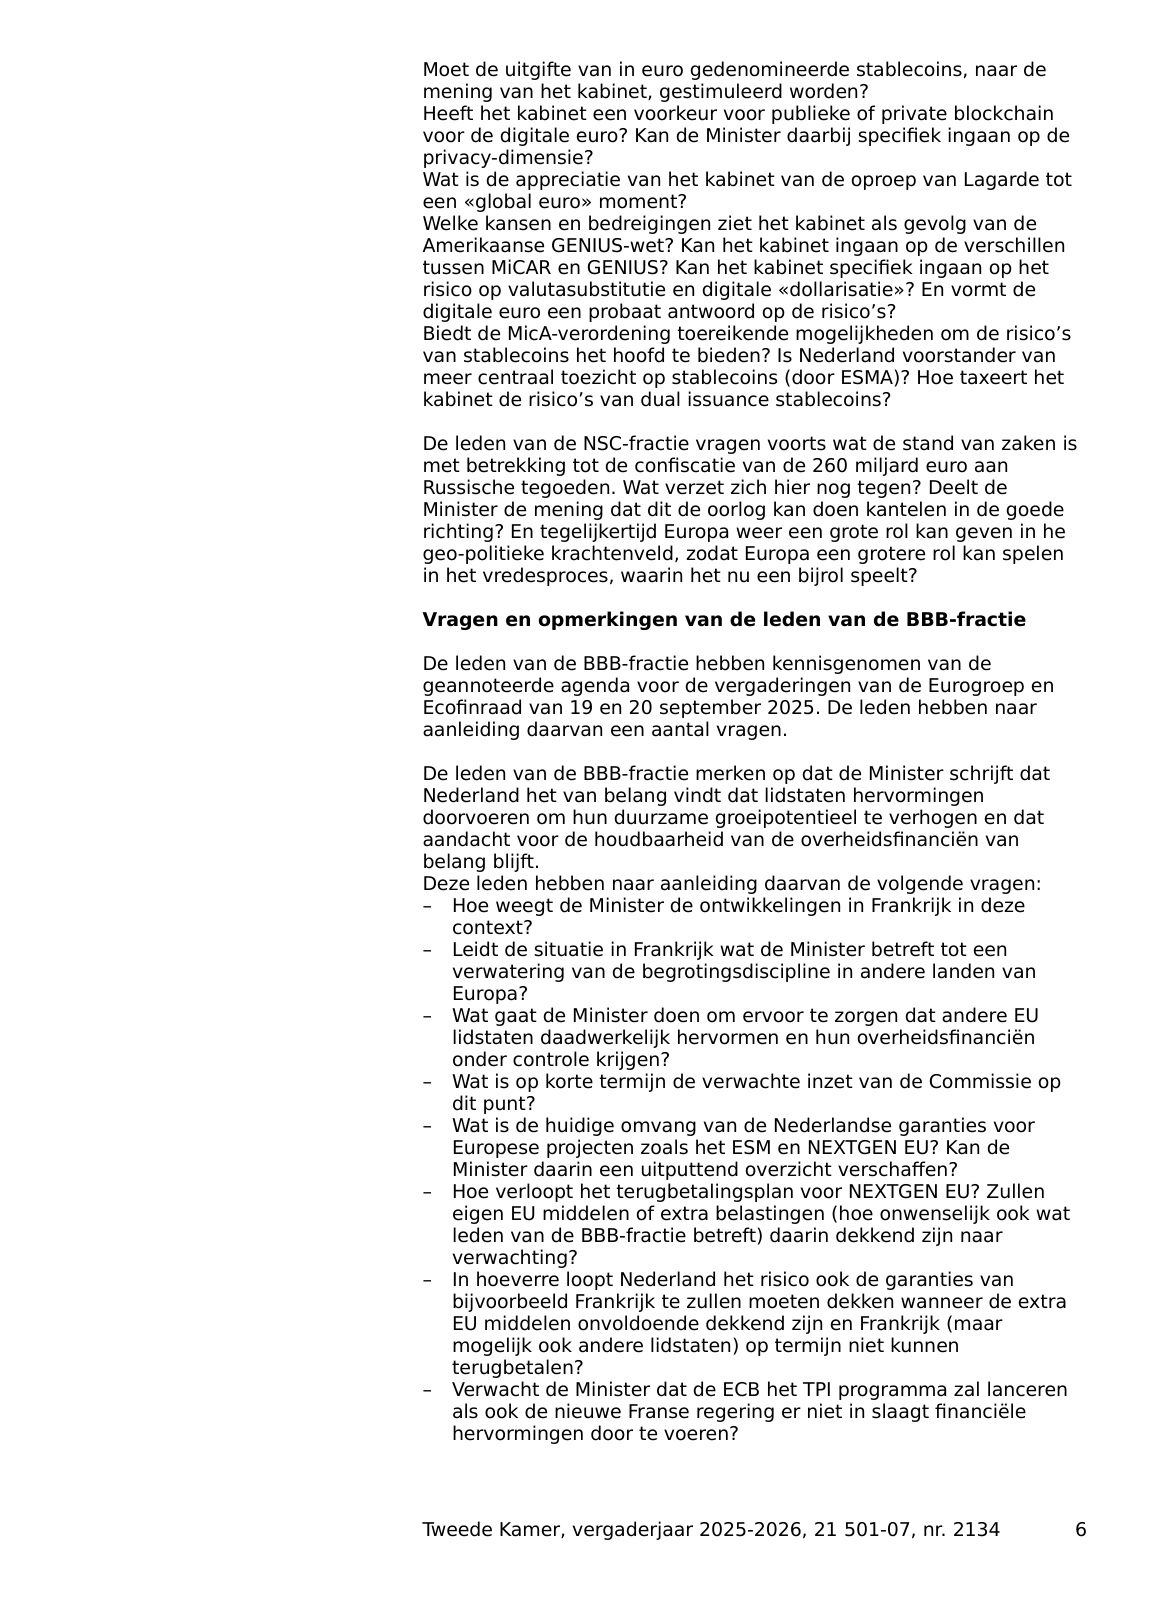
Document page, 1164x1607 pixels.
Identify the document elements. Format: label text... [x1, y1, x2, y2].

text De leden van de NSC-fractie vragen voorts wat de stand van zaken is met betrekking tot de confiscatie van de 260 miljard euro aan Russische tegoeden. Wat verzet zich hier nog tegen? Deelt de Minister de mening dat dit de oorlog kan doen kantelen in de goede richting? En tegelijkertijd Europa weer een grote rol kan geven in he geo-politieke krachtenveld, zodat Europa een grotere rol kan spelen in het vredesproces, waarin het nu een bijrol speelt? [422, 433, 1087, 587]
subtitle Vragen en opmerkingen van de leden van de BBB-fractie [422, 609, 1087, 631]
text – Wat gaat de Minister doen om ervoor te zorgen dat andere EU lidstaten daadwerkelijk hervormen en hun overheidsfinanciën onder controle krijgen? [422, 1005, 1087, 1071]
text – Hoe verloopt het terugbetalingsplan voor NEXTGEN EU? Zullen eigen EU middelen of extra belastingen (hoe onwenselijk ook wat leden van de BBB-fractie betreft) daarin dekkend zijn naar verwachting? [422, 1181, 1087, 1269]
text – Verwacht de Minister dat de ECB het TPI programma zal lanceren als ook de nieuwe Franse regering er niet in slaagt financiële hervormingen door te voeren? [422, 1379, 1087, 1444]
text Wat is de appreciatie van het kabinet van de oproep van Lagarde tot een «global euro» moment? [422, 169, 1087, 213]
text – In hoeverre loopt Nederland het risico ook de garanties van bijvoorbeeld Frankrijk te zullen moeten dekken wanneer de extra EU middelen onvoldoende dekkend zijn en Frankrijk (maar mogelijk ook andere lidstaten) op termijn niet kunnen terugbetalen? [422, 1269, 1087, 1379]
text Biedt de MicA-verordening toereikende mogelijkheden om de risico’s van stablecoins het hoofd te bieden? Is Nederland voorstander van meer centraal toezicht op stablecoins (door ESMA)? Hoe taxeert het kabinet de risico’s van dual issuance stablecoins? [422, 323, 1087, 411]
text – Leidt de situatie in Frankrijk wat de Minister betreft tot een verwatering van de begrotingsdiscipline in andere landen van Europa? [422, 939, 1087, 1005]
text – Hoe weegt de Minister de ontwikkelingen in Frankrijk in deze context? [422, 895, 1087, 939]
text Moet de uitgifte van in euro gedenomineerde stablecoins, naar de mening van het kabinet, gestimuleerd worden? [422, 59, 1087, 103]
text – Wat is op korte termijn de verwachte inzet van de Commissie op dit punt? [422, 1071, 1087, 1115]
text De leden van de BBB-fractie merken op dat de Minister schrijft dat Nederland het van belang vindt dat lidstaten hervormingen doorvoeren om hun duurzame groeipotentieel te verhogen en dat aandacht voor de houdbaarheid van de overheidsfinanciën van belang blijft. [422, 763, 1087, 873]
text Heeft het kabinet een voorkeur voor publieke of private blockchain voor de digitale euro? Kan de Minister daarbij specifiek ingaan op de privacy-dimensie? [422, 103, 1087, 169]
text – Wat is de huidige omvang van de Nederlandse garanties voor Europese projecten zoals het ESM en NEXTGEN EU? Kan de Minister daarin een uitputtend overzicht verschaffen? [422, 1115, 1087, 1181]
text Deze leden hebben naar aanleiding daarvan de volgende vragen: [422, 873, 1087, 895]
text Welke kansen en bedreigingen ziet het kabinet als gevolg van de Amerikaanse GENIUS-wet? Kan het kabinet ingaan op de verschillen tussen MiCAR en GENIUS? Kan het kabinet specifiek ingaan op het risico op valutasubstitutie en digitale «dollarisatie»? En vormt de digitale euro een probaat antwoord op de risico’s? [422, 213, 1087, 323]
text De leden van de BBB-fractie hebben kennisgenomen van de geannoteerde agenda voor de vergaderingen van de Eurogroep en Ecofinraad van 19 en 20 september 2025. De leden hebben naar aanleiding daarvan een aantal vragen. [422, 653, 1087, 741]
